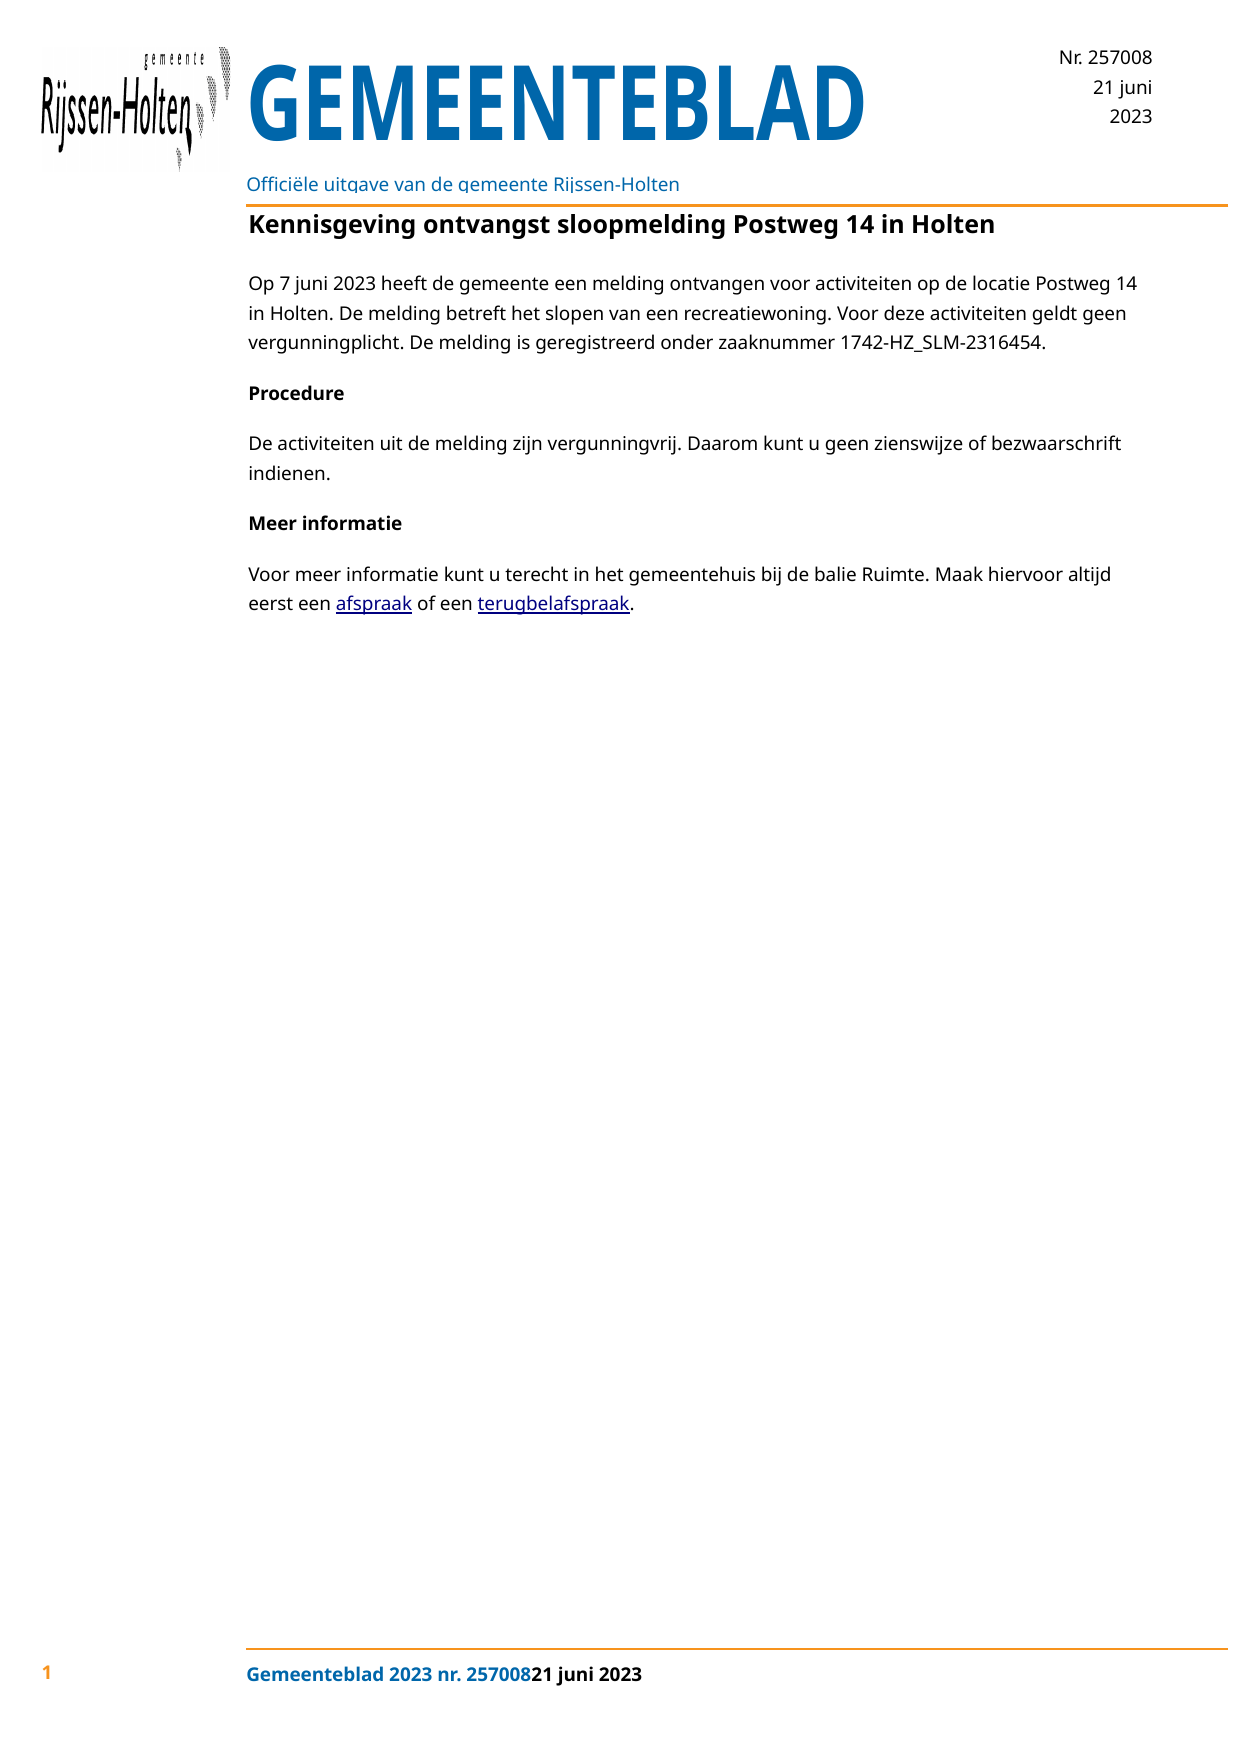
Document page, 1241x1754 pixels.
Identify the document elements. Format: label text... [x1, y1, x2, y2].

text Procedure [248, 380, 1152, 406]
picture [41, 47, 231, 172]
text Voor meer informatie kunt u terecht in het gemeentehuis bij de balie Ruimte. Maak hiervoor altijd eerst een afspraak of een terugbelafspraak. [248, 561, 1152, 616]
text Kennisgeving ontvangst sloopmelding Postweg 14 in Holten [248, 207, 1152, 241]
text De activiteiten uit de melding zijn vergunningvrij. Daarom kunt u geen zienswijze of bezwaarschrift indienen. [248, 430, 1152, 486]
text Meer informatie [248, 510, 1152, 536]
text Op 7 juni 2023 heeft de gemeente een melding ontvangen voor activiteiten op de locatie Postweg 14 in Holten. De melding betreft het slopen van een recreatiewoning. Voor deze activiteiten geldt geen vergunningplicht. De melding is geregistreerd onder zaaknummer 1742-HZ_SLM-2316454. [248, 270, 1152, 355]
